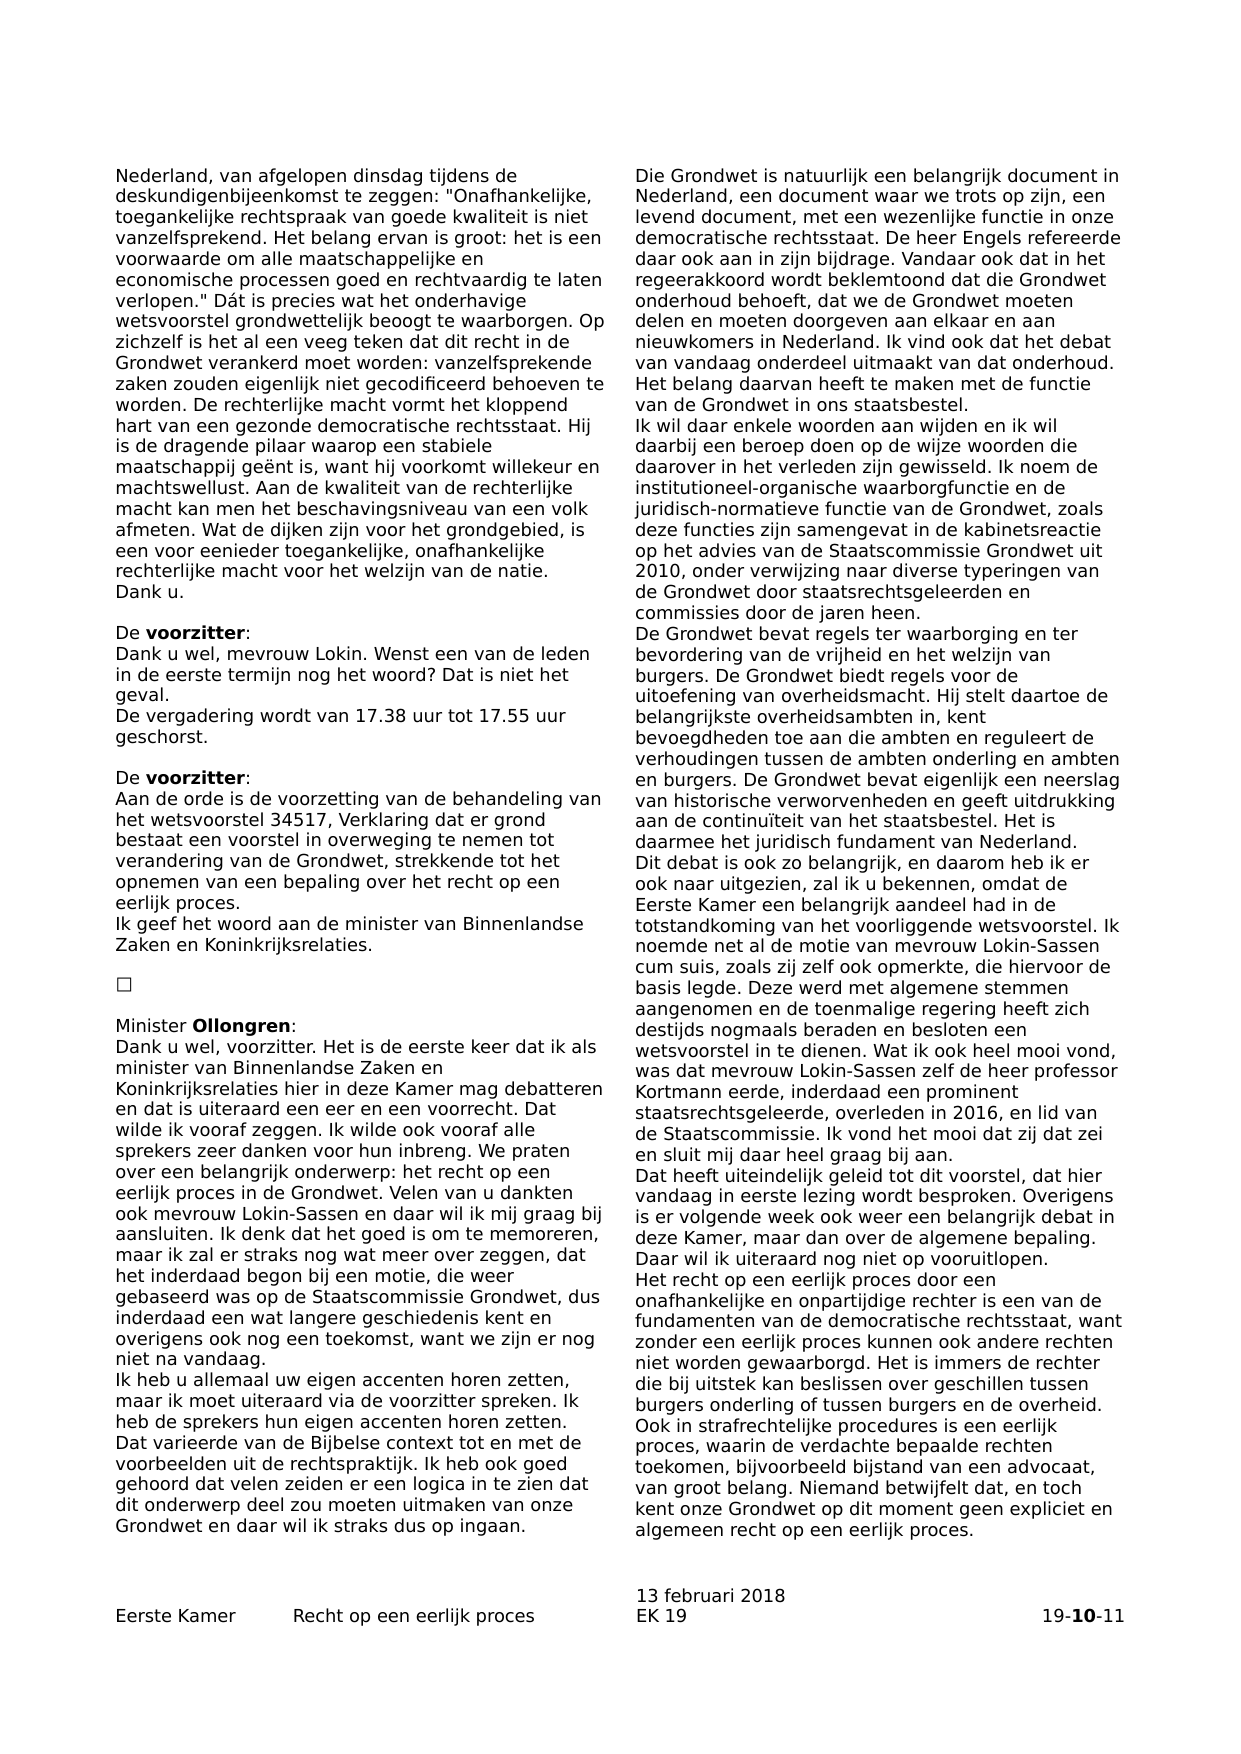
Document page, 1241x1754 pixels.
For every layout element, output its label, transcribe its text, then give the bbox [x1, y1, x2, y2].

text Ik wil daar enkele woorden aan wijden en ik wil daarbij een beroep doen op de wijze woorden die daarover in het verleden zijn gewisseld. Ik noem de institutioneel-organische waarborgfunctie en de juridisch-normatieve functie van de Grondwet, zoals deze functies zijn samengevat in de kabinetsreactie op het advies van de Staatscommissie Grondwet uit 2010, onder verwijzing naar diverse typeringen van de Grondwet door staatsrechtsgeleerden en commissies door de jaren heen. [635, 415, 1125, 624]
text Het recht op een eerlijk proces door een onafhankelijke en onpartijdige rechter is een van de fundamenten van de democratische rechtsstaat, want zonder een eerlijk proces kunnen ook andere rechten niet worden gewaarborgd. Het is immers de rechter die bij uitstek kan beslissen over geschillen tussen burgers onderling of tussen burgers en de overheid. Ook in strafrechtelijke procedures is een eerlijk proces, waarin de verdachte bepaalde rechten toekomen, bijvoorbeeld bijstand van een advocaat, van groot belang. Niemand betwijfelt dat, en toch kent onze Grondwet op dit moment geen expliciet en algemeen recht op een eerlijk proces. [635, 1269, 1125, 1540]
text Aan de orde is de voorzetting van de behandeling van het wetsvoorstel 34517, Verklaring dat er grond bestaat een voorstel in overweging te nemen tot verandering van de Grondwet, strekkende tot het opnemen van een bepaling over het recht op een eerlijk proces. [115, 788, 605, 913]
text Ik heb u allemaal uw eigen accenten horen zetten, maar ik moet uiteraard via de voorzitter spreken. Ik heb de sprekers hun eigen accenten horen zetten. Dat varieerde van de Bijbelse context tot en met de voorbeelden uit de rechtspraktijk. Ik heb ook goed gehoord dat velen zeiden er een logica in te zien dat dit onderwerp deel zou moeten uitmaken van onze Grondwet en daar wil ik straks dus op ingaan. [115, 1370, 605, 1537]
text Dank u wel, mevrouw Lokin. Wenst een van de leden in de eerste termijn nog het woord? Dat is niet het geval. [115, 643, 605, 706]
text De vergadering wordt van 17.38 uur tot 17.55 uur geschorst. [115, 706, 605, 748]
text Dank u. [115, 582, 605, 603]
text Die Grondwet is natuurlijk een belangrijk document in Nederland, een document waar we trots op zijn, een levend document, met een wezenlijke functie in onze democratische rechtsstaat. De heer Engels refereerde daar ook aan in zijn bijdrage. Vandaar ook dat in het regeerakkoord wordt beklemtoond dat die Grondwet onderhoud behoeft, dat we de Grondwet moeten delen en moeten doorgeven aan elkaar en aan nieuwkomers in Nederland. Ik vind ook dat het debat van vandaag onderdeel uitmaakt van dat onderhoud. Het belang daarvan heeft te maken met de functie van de Grondwet in ons staatsbestel. [635, 165, 1125, 415]
text Minister Ollongren: [115, 1016, 605, 1037]
text Ik geef het woord aan de minister van Binnenlandse Zaken en Koninkrijksrelaties. [115, 913, 605, 955]
text De Grondwet bevat regels ter waarborging en ter bevordering van de vrijheid en het welzijn van burgers. De Grondwet biedt regels voor de uitoefening van overheidsmacht. Hij stelt daartoe de belangrijkste overheidsambten in, kent bevoegdheden toe aan die ambten en reguleert de verhoudingen tussen de ambten onderling en ambten en burgers. De Grondwet bevat eigenlijk een neerslag van historische verworvenheden en geeft uitdrukking aan de continuïteit van het staatsbestel. Het is daarmee het juridisch fundament van Nederland. [635, 624, 1125, 853]
text Dit debat is ook zo belangrijk, en daarom heb ik er ook naar uitgezien, zal ik u bekennen, omdat de Eerste Kamer een belangrijk aandeel had in de totstandkoming van het voorliggende wetsvoorstel. Ik noemde net al de motie van mevrouw Lokin-Sassen cum suis, zoals zij zelf ook opmerkte, die hiervoor de basis legde. Deze werd met algemene stemmen aangenomen en de toenmalige regering heeft zich destijds nogmaals beraden en besloten een wetsvoorstel in te dienen. Wat ik ook heel mooi vond, was dat mevrouw Lokin-Sassen zelf de heer professor Kortmann eerde, inderdaad een prominent staatsrechtsgeleerde, overleden in 2016, en lid van de Staatscommissie. Ik vond het mooi dat zij dat zei en sluit mij daar heel graag bij aan. [635, 853, 1125, 1165]
text Dat heeft uiteindelijk geleid tot dit voorstel, dat hier vandaag in eerste lezing wordt besproken. Overigens is er volgende week ook weer een belangrijk debat in deze Kamer, maar dan over de algemene bepaling. Daar wil ik uiteraard nog niet op vooruitlopen. [635, 1165, 1125, 1269]
text Nederland, van afgelopen dinsdag tijdens de deskundigenbijeenkomst te zeggen: "Onafhankelijke, toegankelijke rechtspraak van goede kwaliteit is niet vanzelfsprekend. Het belang ervan is groot: het is een voorwaarde om alle maatschappelijke en economische processen goed en rechtvaardig te laten verlopen." Dát is precies wat het onderhavige wetsvoorstel grondwettelijk beoogt te waarborgen. Op zichzelf is het al een veeg teken dat dit recht in de Grondwet verankerd moet worden: vanzelfsprekende zaken zouden eigenlijk niet gecodificeerd behoeven te worden. De rechterlijke macht vormt het kloppend hart van een gezonde democratische rechtsstaat. Hij is de dragende pilaar waarop een stabiele maatschappij geënt is, want hij voorkomt willekeur en machtswellust. Aan de kwaliteit van de rechterlijke macht kan men het beschavingsniveau van een volk afmeten. Wat de dijken zijn voor het grondgebied, is een voor eenieder toegankelijke, onafhankelijke rechterlijke macht voor het welzijn van de natie. [115, 165, 605, 582]
text Dank u wel, voorzitter. Het is de eerste keer dat ik als minister van Binnenlandse Zaken en Koninkrijksrelaties hier in deze Kamer mag debatteren en dat is uiteraard een eer en een voorrecht. Dat wilde ik vooraf zeggen. Ik wilde ook vooraf alle sprekers zeer danken voor hun inbreng. We praten over een belangrijk onderwerp: het recht op een eerlijk proces in de Grondwet. Velen van u dankten ook mevrouw Lokin-Sassen en daar wil ik mij graag bij aansluiten. Ik denk dat het goed is om te memoreren, maar ik zal er straks nog wat meer over zeggen, dat het inderdaad begon bij een motie, die weer gebaseerd was op de Staatscommissie Grondwet, dus inderdaad een wat langere geschiedenis kent en overigens ook nog een toekomst, want we zijn er nog niet na vandaag. [115, 1037, 605, 1370]
text ⬜ [115, 975, 605, 996]
text De voorzitter: [115, 623, 605, 643]
text De voorzitter: [115, 768, 605, 788]
